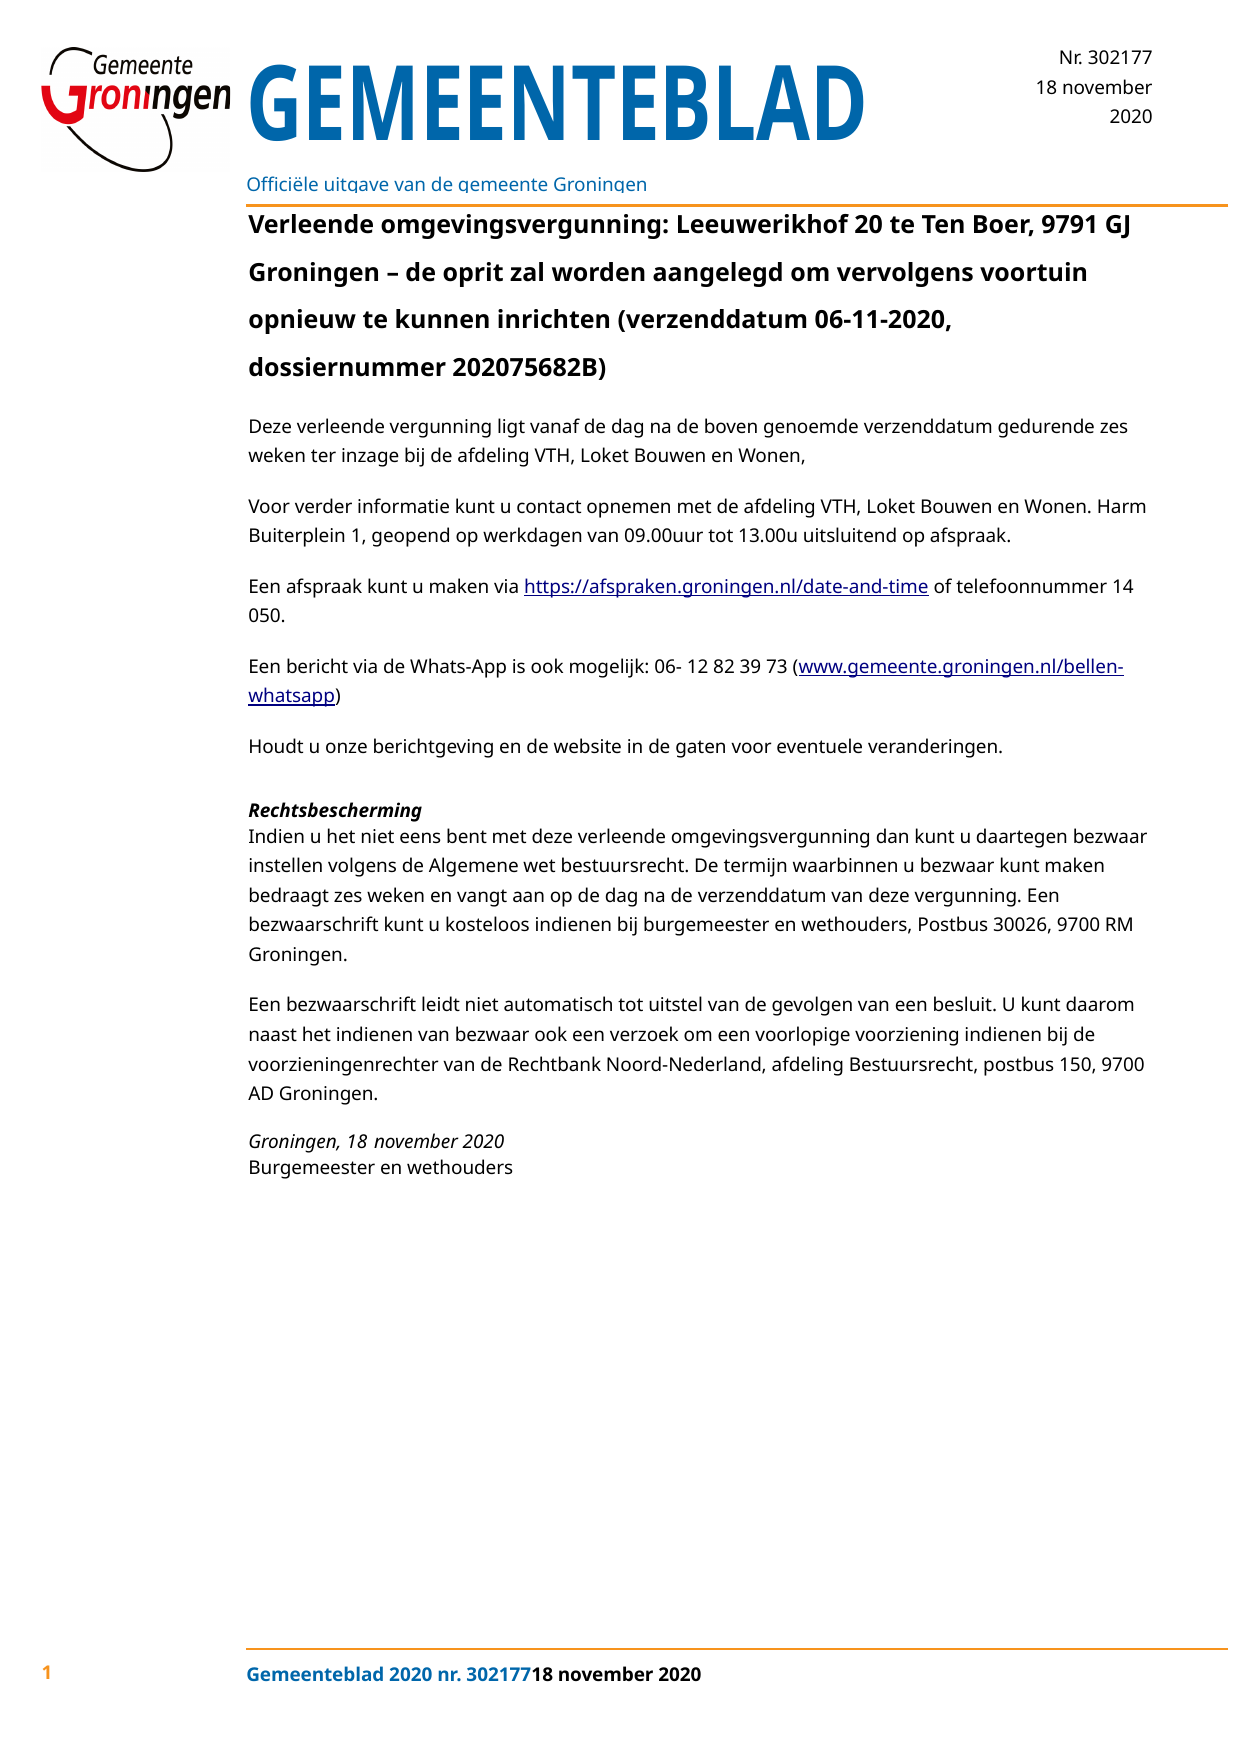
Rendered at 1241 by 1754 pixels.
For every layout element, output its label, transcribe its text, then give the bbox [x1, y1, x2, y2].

text Voor verder informatie kunt u contact opnemen met de afdeling VTH, Loket Bouwen en Wonen. Harm Buiterplein 1, geopend op werkdagen van 09.00uur tot 13.00u uitsluitend op afspraak. [248, 493, 1152, 548]
text Een bericht via de Whats-App is ook mogelijk: 06- 12 82 39 73 (www.gemeente.groningen.nl/bellen-whatsapp) [248, 653, 1152, 708]
text Groningen, 18 november 2020 [248, 1128, 1152, 1154]
text Rechtsbescherming [248, 797, 1152, 823]
text Indien u het niet eens bent met deze verleende omgevingsvergunning dan kunt u daartegen bezwaar instellen volgens de Algemene wet bestuursrecht. De termijn waarbinnen u bezwaar kunt maken bedraagt zes weken en vangt aan op de dag na de verzenddatum van deze vergunning. Een bezwaarschrift kunt u kosteloos indienen bij burgemeester en wethouders, Postbus 30026, 9700 RM Groningen. [248, 823, 1152, 967]
text Een bezwaarschrift leidt niet automatisch tot uitstel van de gevolgen van een besluit. U kunt daarom naast het indienen van bezwaar ook een verzoek om een voorlopige voorziening indienen bij de voorzieningenrechter van de Rechtbank Noord-Nederland, afdeling Bestuursrecht, postbus 150, 9700 AD Groningen. [248, 992, 1152, 1106]
text Houdt u onze berichtgeving en de website in de gaten voor eventuele veranderingen. [248, 733, 1152, 759]
text Burgemeester en wethouders [248, 1154, 1152, 1179]
picture [41, 47, 231, 172]
text Verleende omgevingsvergunning: Leeuwerikhof 20 te Ten Boer, 9791 GJ Groningen – de oprit zal worden aangelegd om vervolgens voortuin opnieuw te kunnen inrichten (verzenddatum 06-11-2020, dossiernummer 202075682B) [248, 207, 1152, 384]
text Deze verleende vergunning ligt vanaf de dag na de boven genoemde verzenddatum gedurende zes weken ter inzage bij de afdeling VTH, Loket Bouwen en Wonen, [248, 413, 1152, 468]
text Een afspraak kunt u maken via https://afspraken.groningen.nl/date-and-time of telefoonnummer 14 050. [248, 573, 1152, 628]
